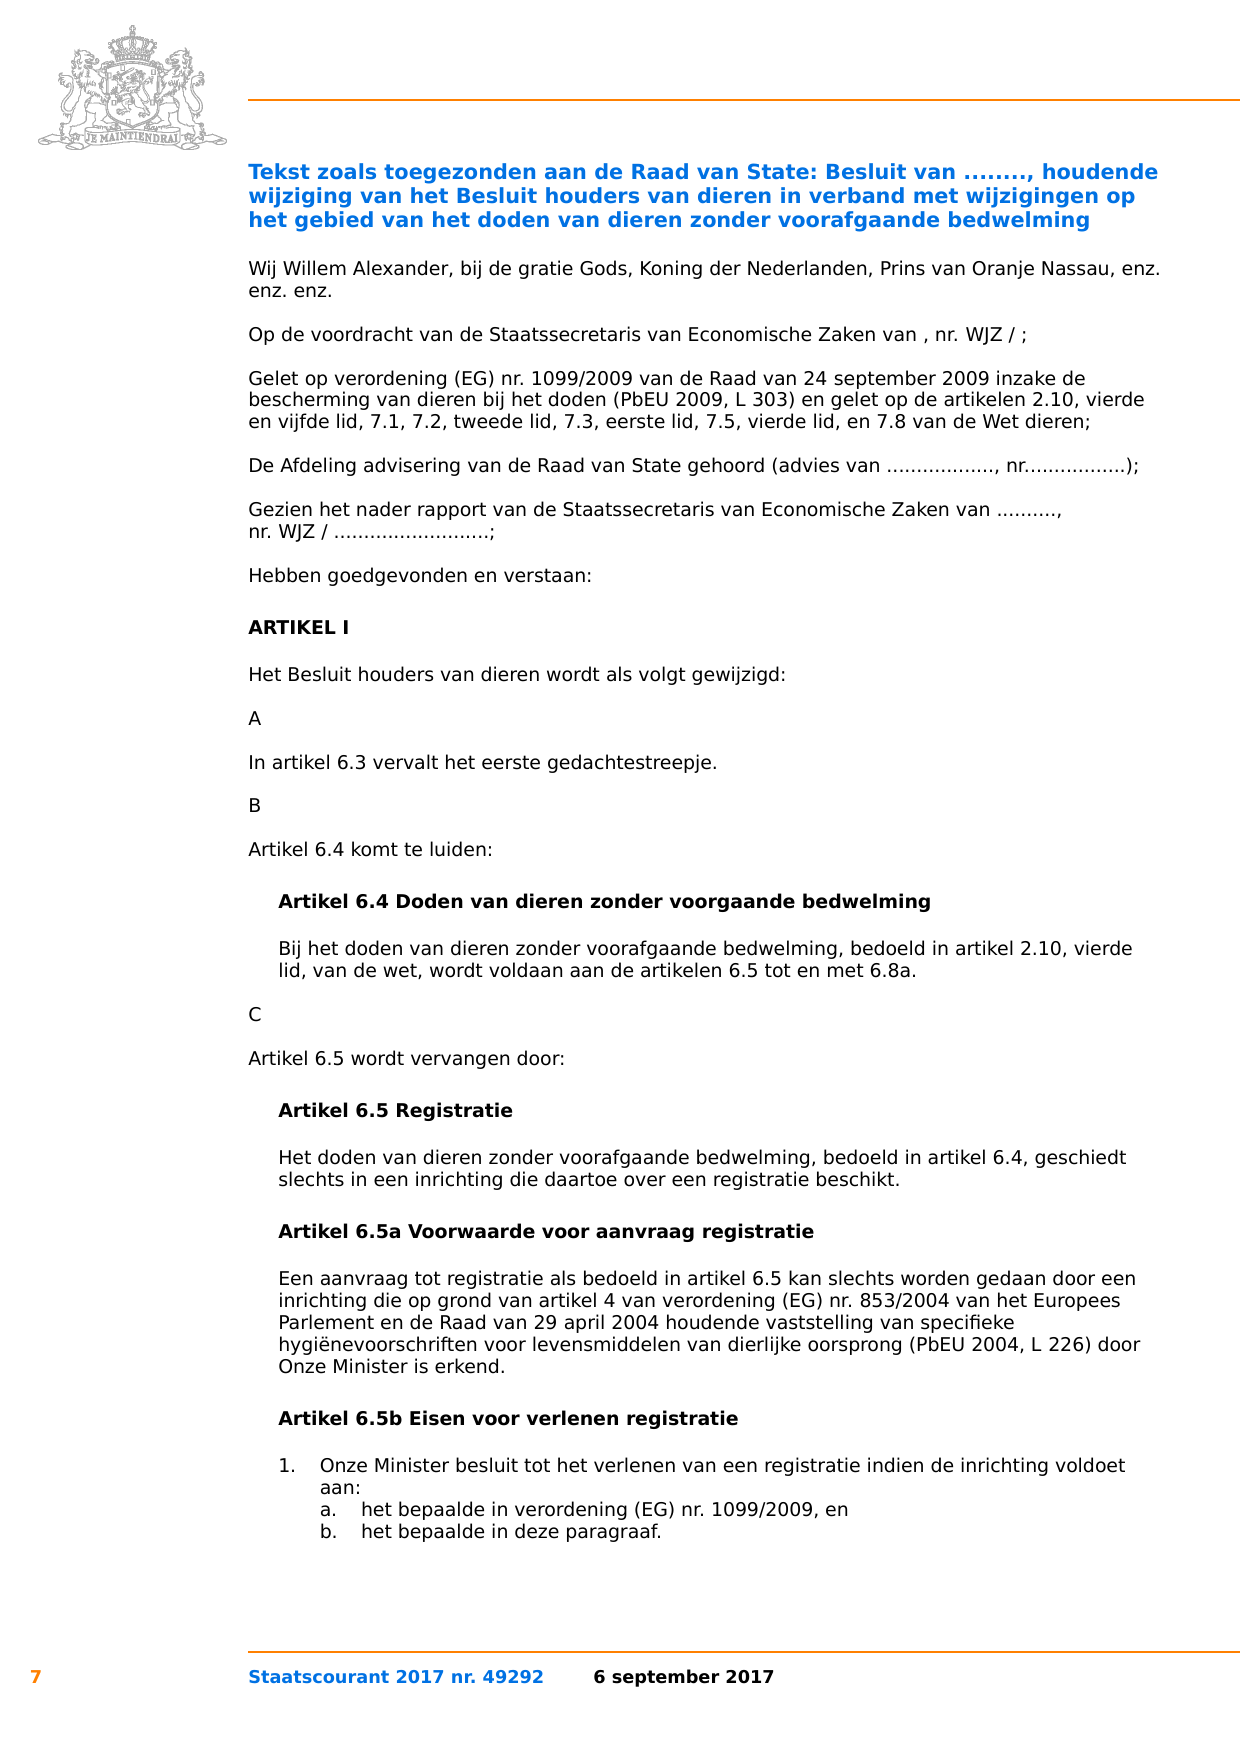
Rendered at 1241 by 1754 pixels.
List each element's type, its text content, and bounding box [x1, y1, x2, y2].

text Artikel 6.4 komt te luiden: [248, 839, 1163, 861]
text b. het bepaalde in deze paragraaf. [319, 1521, 1163, 1543]
text Hebben goedgevonden en verstaan: [248, 565, 1163, 587]
text 1. Onze Minister besluit tot het verlenen van een registratie indien de inrichting voldoet aan: [278, 1455, 1163, 1499]
subtitle Artikel 6.5 Registratie [278, 1100, 1163, 1122]
text Gelet op verordening (EG) nr. 1099/2009 van de Raad van 24 september 2009 inzake de bescherming van dieren bij het doden (PbEU 2009, L 303) en gelet op de artikelen 2.10, vierde en vijfde lid, 7.1, 7.2, tweede lid, 7.3, eerste lid, 7.5, vierde lid, en 7.8 van de Wet dieren; [248, 367, 1163, 433]
text A [248, 708, 1163, 730]
text Het doden van dieren zonder voorafgaande bedwelming, bedoeld in artikel 6.4, geschiedt slechts in een inrichting die daartoe over een registratie beschikt. [278, 1147, 1163, 1191]
text Artikel 6.5 wordt vervangen door: [248, 1048, 1163, 1070]
text Het Besluit houders van dieren wordt als volgt gewijzigd: [248, 664, 1163, 686]
text Gezien het nader rapport van de Staatssecretaris van Economische Zaken van .........., nr. WJZ / ..........................; [248, 499, 1163, 543]
text Een aanvraag tot registratie als bedoeld in artikel 6.5 kan slechts worden gedaan door een inrichting die op grond van artikel 4 van verordening (EG) nr. 853/2004 van het Europees Parlement en de Raad van 29 april 2004 houdende vaststelling van specifieke hygiënevoorschriften voor levensmiddelen van dierlijke oorsprong (PbEU 2004, L 226) door Onze Minister is erkend. [278, 1268, 1163, 1378]
subtitle ARTIKEL I [248, 617, 1163, 639]
text De Afdeling advisering van de Raad van State gehoord (advies van .................., nr.................); [248, 455, 1163, 477]
subtitle Tekst zoals toegezonden aan de Raad van State: Besluit van ........, houdende wijziging van het Besluit houders van dieren in verband met wijzigingen op het gebied van het doden van dieren zonder voorafgaande bedwelming [248, 160, 1163, 233]
text C [248, 1004, 1163, 1026]
subtitle Artikel 6.5b Eisen voor verlenen registratie [278, 1408, 1163, 1430]
subtitle Artikel 6.4 Doden van dieren zonder voorgaande bedwelming [278, 891, 1163, 913]
picture [38, 25, 227, 150]
text Op de voordracht van de Staatssecretaris van Economische Zaken van , nr. WJZ / ; [248, 323, 1163, 346]
text In artikel 6.3 vervalt het eerste gedachtestreepje. [248, 752, 1163, 773]
text a. het bepaalde in verordening (EG) nr. 1099/2009, en [319, 1499, 1163, 1521]
text Wij Willem Alexander, bij de gratie Gods, Koning der Nederlanden, Prins van Oranje Nassau, enz. enz. enz. [248, 258, 1163, 302]
text B [248, 795, 1163, 817]
text Bij het doden van dieren zonder voorafgaande bedwelming, bedoeld in artikel 2.10, vierde lid, van de wet, wordt voldaan aan de artikelen 6.5 tot en met 6.8a. [278, 938, 1163, 982]
subtitle Artikel 6.5a Voorwaarde voor aanvraag registratie [278, 1221, 1163, 1243]
